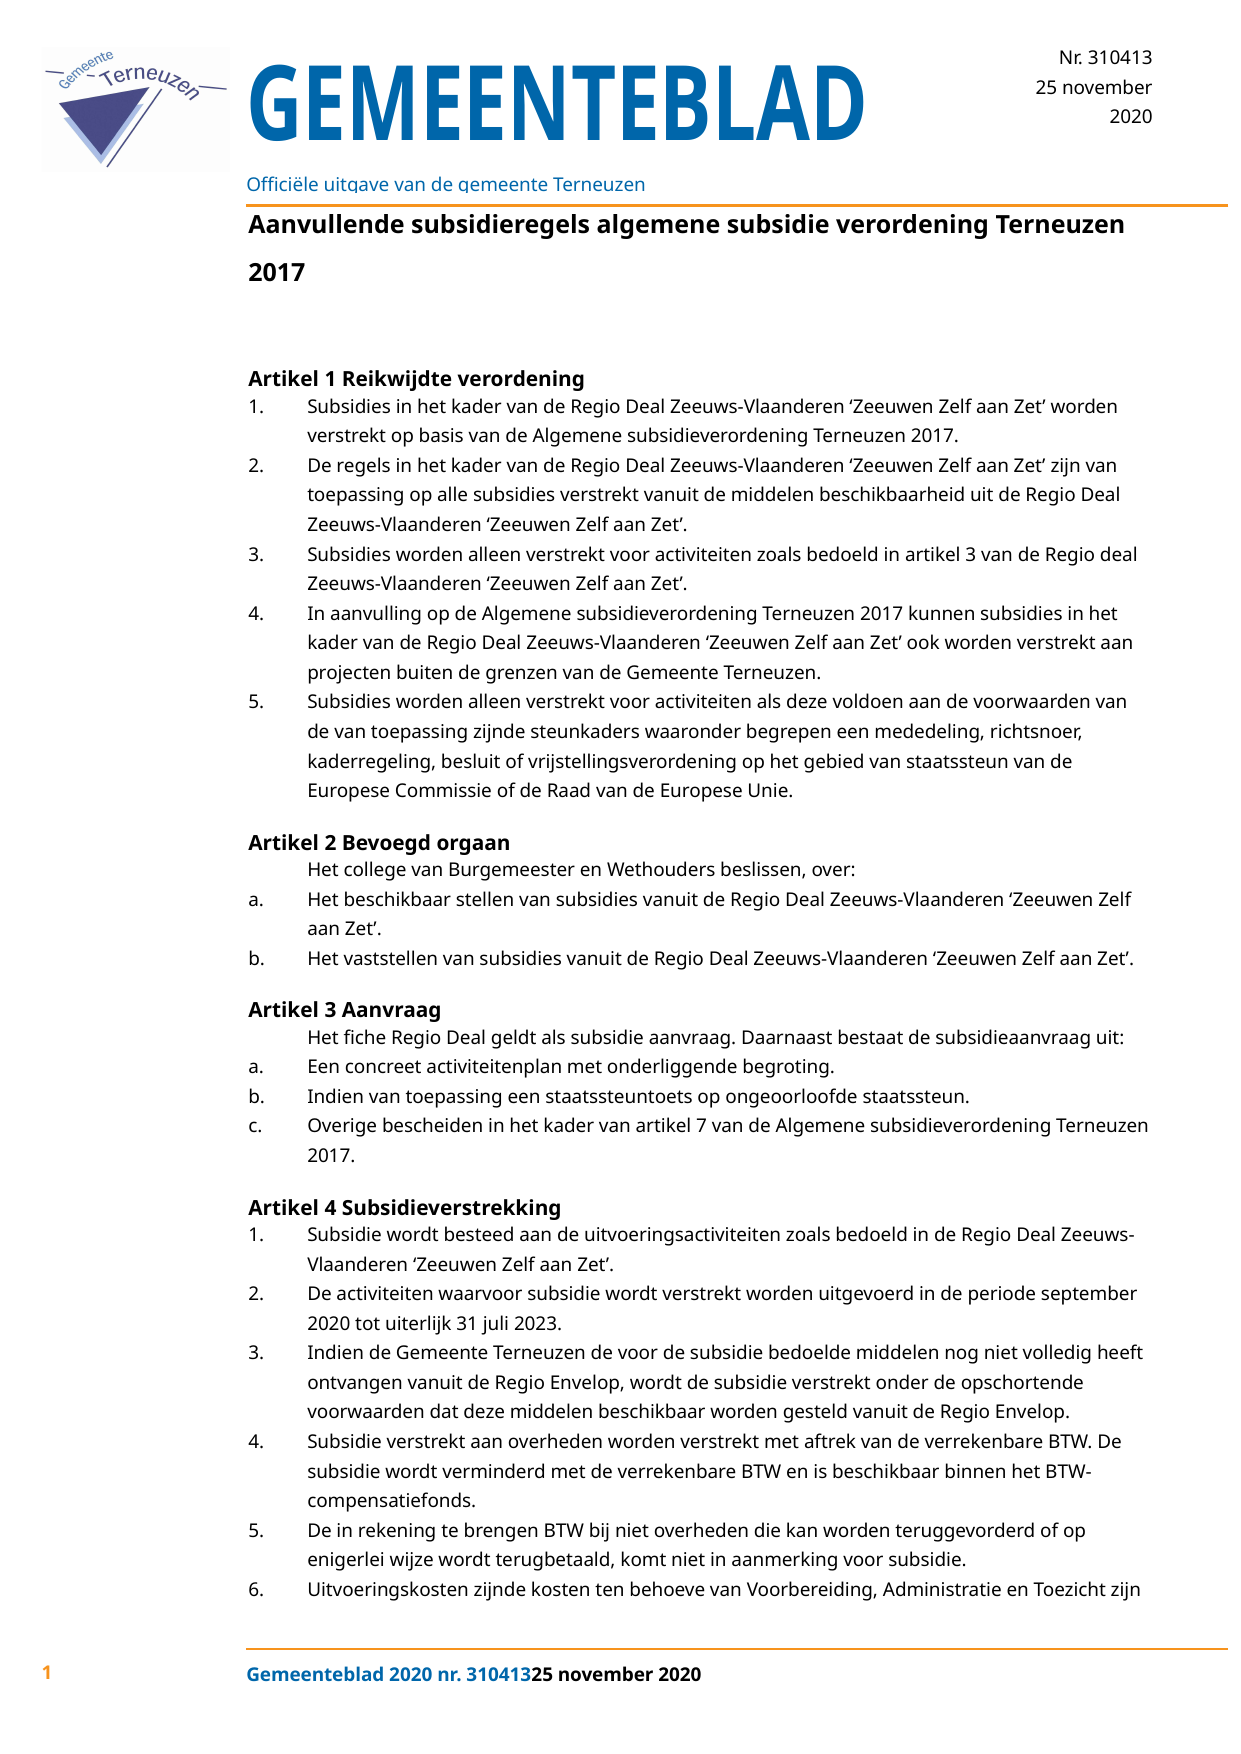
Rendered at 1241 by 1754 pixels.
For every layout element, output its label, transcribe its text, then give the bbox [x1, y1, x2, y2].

picture [41, 47, 231, 172]
list De in rekening te brengen BTW bij niet overheden die kan worden teruggevorderd of op enigerlei wijze wordt terugbetaald, komt niet in aanmerking voor subsidie. [248, 1517, 1152, 1572]
list Het college van Burgemeester en Wethouders beslissen, over: [248, 856, 1152, 882]
list De activiteiten waarvoor subsidie wordt verstrekt worden uitgevoerd in de periode september 2020 tot uiterlijk 31 juli 2023. [248, 1280, 1152, 1336]
text Artikel 4 Subsidieverstrekking [248, 1193, 1152, 1221]
list Het fiche Regio Deal geldt als subsidie aanvraag. Daarnaast bestaat de subsidieaanvraag uit: [248, 1024, 1152, 1050]
list Subsidies worden alleen verstrekt voor activiteiten zoals bedoeld in artikel 3 van de Regio deal Zeeuws-Vlaanderen ‘Zeeuwen Zelf aan Zet’. [248, 541, 1152, 596]
list Een concreet activiteitenplan met onderliggende begroting. [248, 1053, 1152, 1079]
list Indien de Gemeente Terneuzen de voor de subsidie bedoelde middelen nog niet volledig heeft ontvangen vanuit de Regio Envelop, wordt de subsidie verstrekt onder de opschortende voorwaarden dat deze middelen beschikbaar worden gesteld vanuit de Regio Envelop. [248, 1339, 1152, 1424]
text Aanvullende subsidieregels algemene subsidie verordening Terneuzen 2017 [248, 207, 1152, 288]
list Subsidies worden alleen verstrekt voor activiteiten als deze voldoen aan de voorwaarden van de van toepassing zijnde steunkaders waaronder begrepen een mededeling, richtsnoer, kaderregeling, besluit of vrijstellingsverordening op het gebied van staatssteun van de Europese Commissie of de Raad van de Europese Unie. [248, 689, 1152, 803]
list De regels in het kader van de Regio Deal Zeeuws-Vlaanderen ‘Zeeuwen Zelf aan Zet’ zijn van toepassing op alle subsidies verstrekt vanuit de middelen beschikbaarheid uit de Regio Deal Zeeuws-Vlaanderen ‘Zeeuwen Zelf aan Zet’. [248, 452, 1152, 537]
list Uitvoeringskosten zijnde kosten ten behoeve van Voorbereiding, Administratie en Toezicht zijn [248, 1576, 1152, 1602]
list Subsidies in het kader van de Regio Deal Zeeuws-Vlaanderen ‘Zeeuwen Zelf aan Zet’ worden verstrekt op basis van de Algemene subsidieverordening Terneuzen 2017. [248, 393, 1152, 448]
list Subsidie verstrekt aan overheden worden verstrekt met aftrek van de verrekenbare BTW. De subsidie wordt verminderd met de verrekenbare BTW en is beschikbaar binnen het BTW- compensatiefonds. [248, 1428, 1152, 1513]
list Het vaststellen van subsidies vanuit de Regio Deal Zeeuws-Vlaanderen ‘Zeeuwen Zelf aan Zet’. [248, 945, 1152, 971]
list Subsidie wordt besteed aan de uitvoeringsactiviteiten zoals bedoeld in de Regio Deal Zeeuws-Vlaanderen ‘Zeeuwen Zelf aan Zet’. [248, 1221, 1152, 1276]
list In aanvulling op de Algemene subsidieverordening Terneuzen 2017 kunnen subsidies in het kader van de Regio Deal Zeeuws-Vlaanderen ‘Zeeuwen Zelf aan Zet’ ook worden verstrekt aan projecten buiten de grenzen van de Gemeente Terneuzen. [248, 600, 1152, 685]
text Artikel 3 Aanvraag [248, 996, 1152, 1024]
list Overige bescheiden in het kader van artikel 7 van de Algemene subsidieverordening Terneuzen 2017. [248, 1113, 1152, 1168]
list Het beschikbaar stellen van subsidies vanuit de Regio Deal Zeeuws-Vlaanderen ‘Zeeuwen Zelf aan Zet’. [248, 886, 1152, 941]
text Artikel 2 Bevoegd orgaan [248, 828, 1152, 856]
text Artikel 1 Reikwijdte verordening [248, 364, 1152, 393]
list Indien van toepassing een staatssteuntoets op ongeoorloofde staatssteun. [248, 1083, 1152, 1109]
